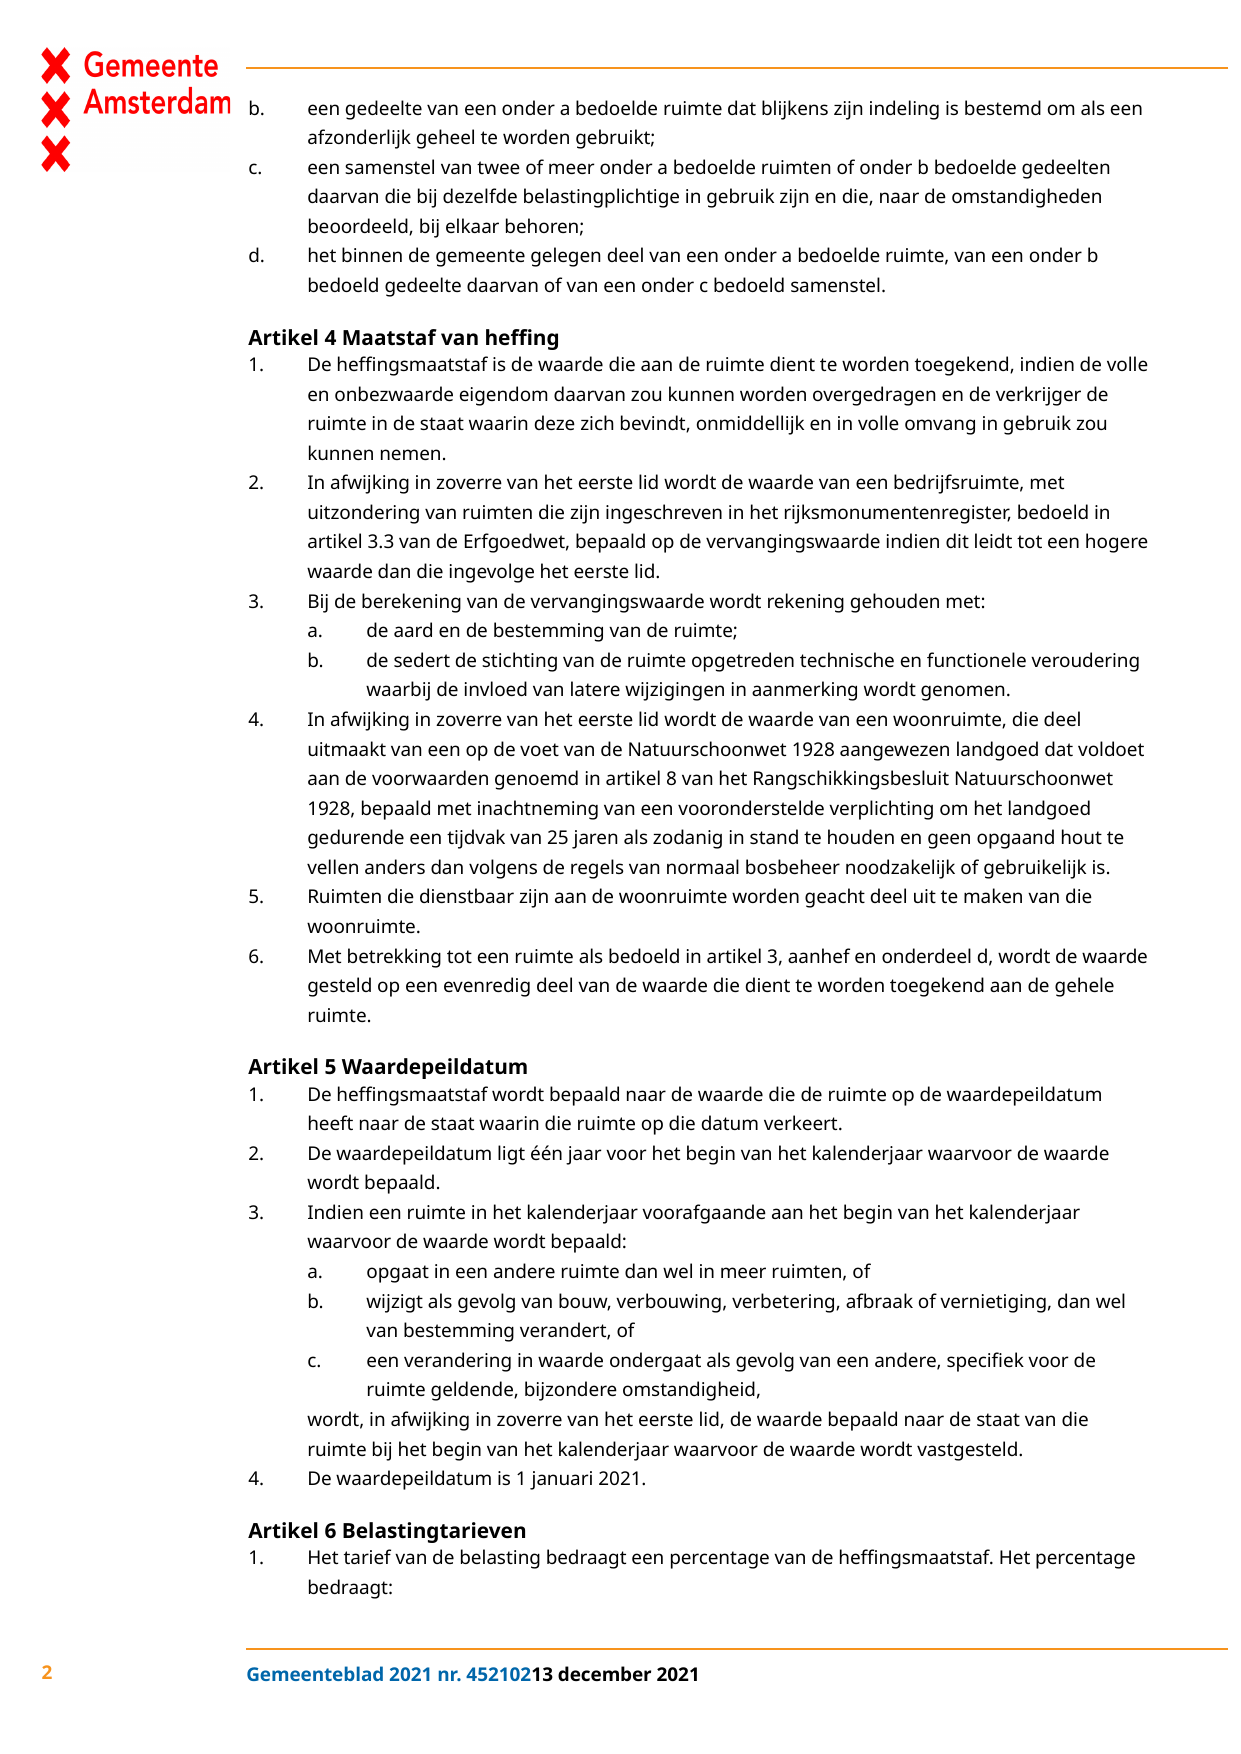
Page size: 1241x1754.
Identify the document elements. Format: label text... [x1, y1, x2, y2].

list In afwijking in zoverre van het eerste lid wordt de waarde van een bedrijfsruimte, met uitzondering van ruimten die zijn ingeschreven in het rijksmonumentenregister, bedoeld in artikel 3.3 van de Erfgoedwet, bepaald op de vervangingswaarde indien dit leidt tot een hogere waarde dan die ingevolge het eerste lid. [248, 469, 1152, 584]
list het binnen de gemeente gelegen deel van een onder a bedoelde ruimte, van een onder b bedoeld gedeelte daarvan of van een onder c bedoeld samenstel. [248, 243, 1152, 298]
list opgaat in een andere ruimte dan wel in meer ruimten, of [307, 1258, 1152, 1284]
list De heffingsmaatstaf wordt bepaald naar de waarde die de ruimte op de waardepeildatum heeft naar de staat waarin die ruimte op die datum verkeert. [248, 1081, 1152, 1136]
picture [41, 47, 231, 172]
text Artikel 4 Maatstaf van heffing [248, 323, 1152, 351]
text Artikel 5 Waardepeildatum [248, 1052, 1152, 1081]
list een samenstel van twee of meer onder a bedoelde ruimten of onder b bedoelde gedeelten daarvan die bij dezelfde belastingplichtige in gebruik zijn en die, naar de omstandigheden beoordeeld, bij elkaar behoren; [248, 154, 1152, 239]
list de aard en de bestemming van de ruimte; [307, 617, 1152, 643]
list Het tarief van de belasting bedraagt een percentage van de heffingsmaatstaf. Het percentage bedraagt: [248, 1544, 1152, 1599]
list Bij de berekening van de vervangingswaarde wordt rekening gehouden met: [248, 588, 1152, 613]
list De waardepeildatum ligt één jaar voor het begin van het kalenderjaar waarvoor de waarde wordt bepaald. [248, 1140, 1152, 1195]
list Indien een ruimte in het kalenderjaar voorafgaande aan het begin van het kalenderjaar waarvoor de waarde wordt bepaald: [248, 1199, 1152, 1254]
list De heffingsmaatstaf is de waarde die aan de ruimte dient te worden toegekend, indien de volle en onbezwaarde eigendom daarvan zou kunnen worden overgedragen en de verkrijger de ruimte in de staat waarin deze zich bevindt, onmiddellijk en in volle omvang in gebruik zou kunnen nemen. [248, 351, 1152, 466]
list de sedert de stichting van de ruimte opgetreden technische en functionele veroudering waarbij de invloed van latere wijzigingen in aanmerking wordt genomen. [307, 647, 1152, 702]
list wordt, in afwijking in zoverre van het eerste lid, de waarde bepaald naar de staat van die ruimte bij het begin van het kalenderjaar waarvoor de waarde wordt vastgesteld. [248, 1406, 1152, 1462]
list De waardepeildatum is 1 januari 2021. [248, 1465, 1152, 1491]
list een verandering in waarde ondergaat als gevolg van een andere, specifiek voor de ruimte geldende, bijzondere omstandigheid, [307, 1347, 1152, 1402]
list wijzigt als gevolg van bouw, verbouwing, verbetering, afbraak of vernietiging, dan wel van bestemming verandert, of [307, 1288, 1152, 1343]
list Met betrekking tot een ruimte als bedoeld in artikel 3, aanhef en onderdeel d, wordt de waarde gesteld op een evenredig deel van de waarde die dient te worden toegekend aan de gehele ruimte. [248, 943, 1152, 1028]
list Ruimten die dienstbaar zijn aan de woonruimte worden geacht deel uit te maken van die woonruimte. [248, 884, 1152, 939]
list een gedeelte van een onder a bedoelde ruimte dat blijkens zijn indeling is bestemd om als een afzonderlijk geheel te worden gebruikt; [248, 95, 1152, 150]
list In afwijking in zoverre van het eerste lid wordt de waarde van een woonruimte, die deel uitmaakt van een op de voet van de Natuurschoonwet 1928 aangewezen landgoed dat voldoet aan de voorwaarden genoemd in artikel 8 van het Rangschikkingsbesluit Natuurschoonwet 1928, bepaald met inachtneming van een vooronderstelde verplichting om het landgoed gedurende een tijdvak van 25 jaren als zodanig in stand te houden en geen opgaand hout te vellen anders dan volgens de regels van normaal bosbeheer noodzakelijk of gebruikelijk is. [248, 706, 1152, 880]
text Artikel 6 Belastingtarieven [248, 1516, 1152, 1544]
